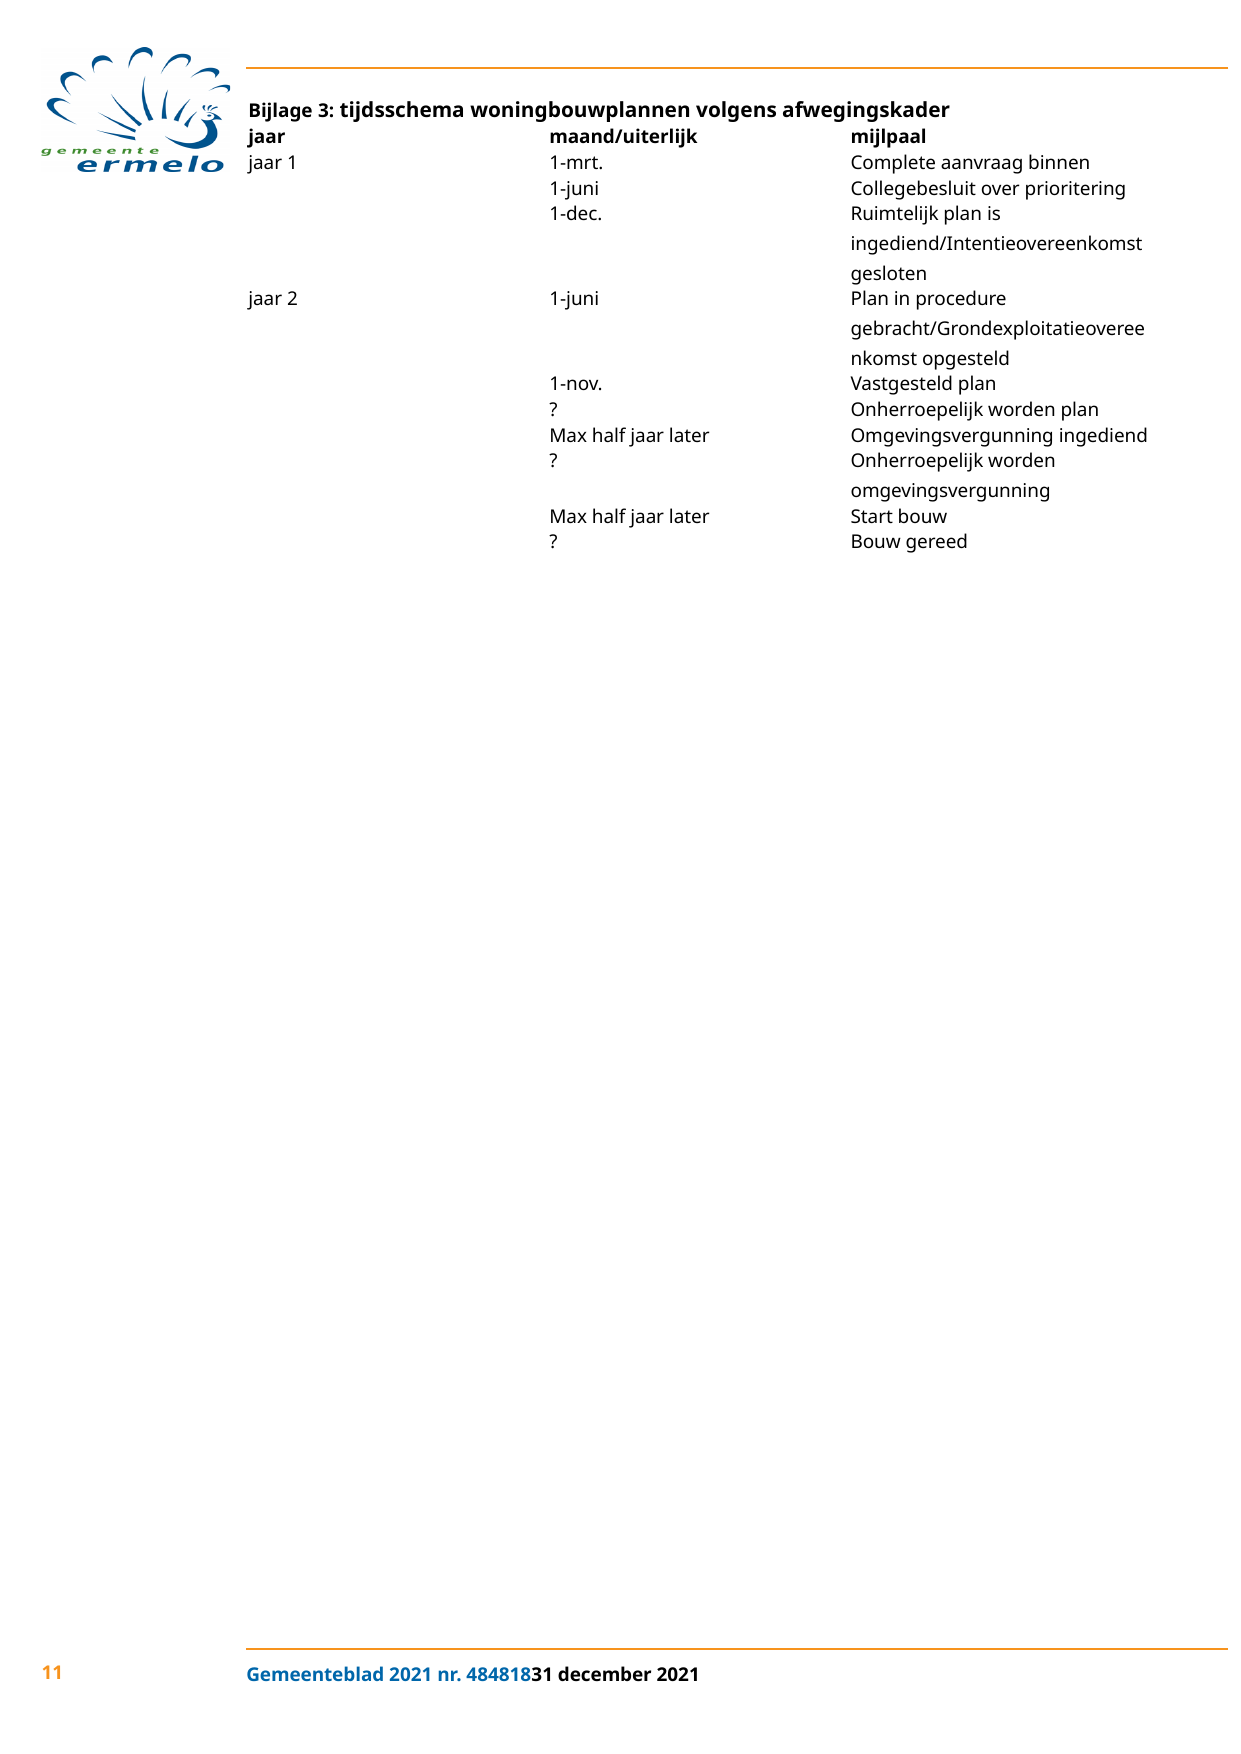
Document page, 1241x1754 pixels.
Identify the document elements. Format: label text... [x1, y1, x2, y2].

table_header maand/uiterlijk [549, 124, 850, 149]
table_header jaar [248, 124, 549, 149]
table_cell [248, 201, 549, 286]
table_cell ? [549, 448, 850, 503]
table_cell Start bouw [850, 503, 1152, 529]
table_cell Ruimtelijk plan is ingediend/Intentieovereenkomst gesloten [850, 201, 1152, 286]
table_cell [248, 422, 549, 448]
table_cell jaar 1 [248, 149, 549, 175]
table_cell Collegebesluit over prioritering [850, 175, 1152, 201]
table_cell 1-juni [549, 286, 850, 370]
table_cell Plan in procedure gebracht/Grondexploitatieovereenkomst opgesteld [850, 286, 1152, 370]
table_cell [248, 448, 549, 503]
table_cell 1-mrt. [549, 149, 850, 175]
table_cell Bouw gereed [850, 529, 1152, 554]
table_cell [248, 175, 549, 201]
table_cell ? [549, 396, 850, 422]
table_header mijlpaal [850, 124, 1152, 149]
table_cell 1-dec. [549, 201, 850, 286]
table_cell Onherroepelijk worden omgevingsvergunning [850, 448, 1152, 503]
table_cell Onherroepelijk worden plan [850, 396, 1152, 422]
table_cell Omgevingsvergunning ingediend [850, 422, 1152, 448]
table_cell Vastgesteld plan [850, 370, 1152, 396]
table_cell Complete aanvraag binnen [850, 149, 1152, 175]
table_cell 1-nov. [549, 370, 850, 396]
table_cell [248, 503, 549, 529]
table_cell 1-juni [549, 175, 850, 201]
text Bijlage 3: tijdsschema woningbouwplannen volgens afwegingskader [248, 95, 1152, 123]
table_cell [248, 396, 549, 422]
table_cell ? [549, 529, 850, 554]
table_cell Max half jaar later [549, 503, 850, 529]
table_cell Max half jaar later [549, 422, 850, 448]
table_cell [248, 370, 549, 396]
table_cell [248, 529, 549, 554]
table_cell jaar 2 [248, 286, 549, 370]
picture [41, 47, 231, 172]
